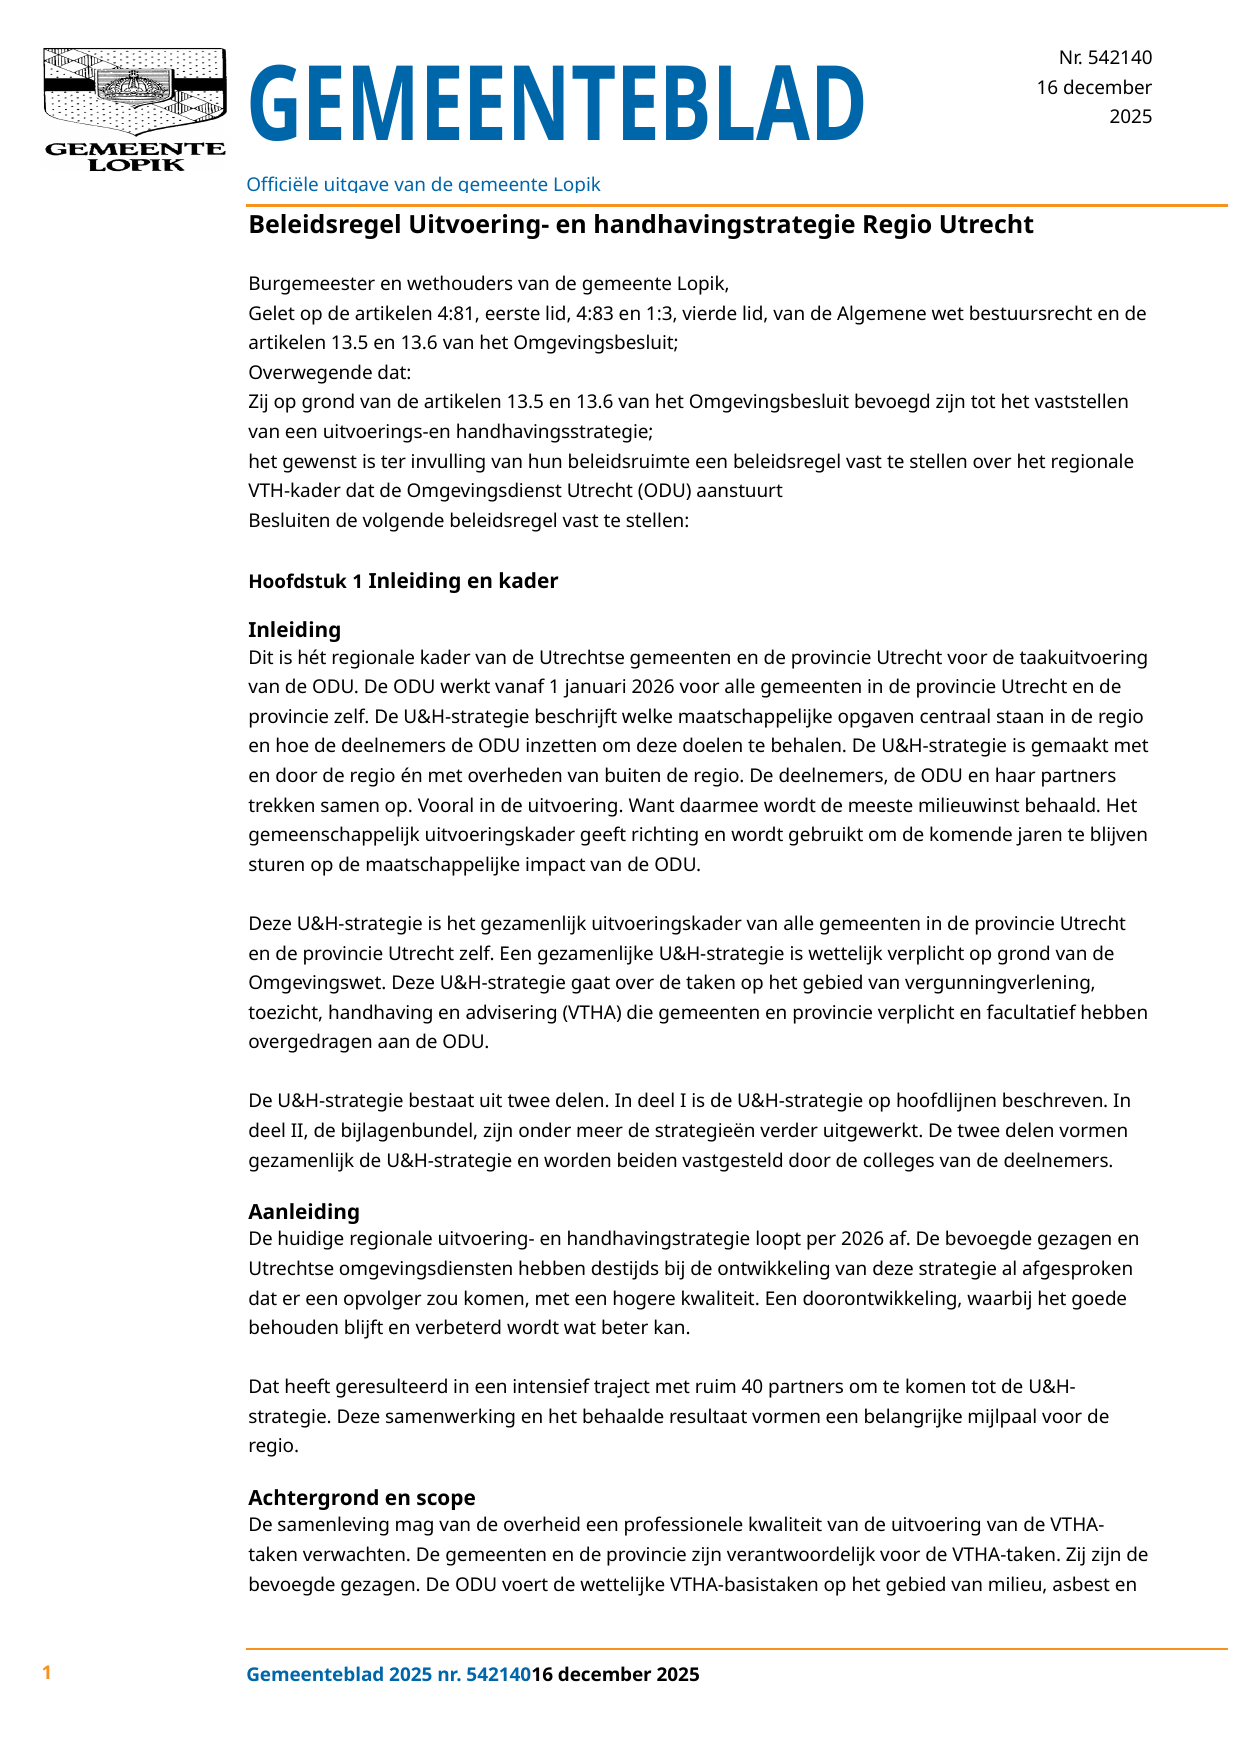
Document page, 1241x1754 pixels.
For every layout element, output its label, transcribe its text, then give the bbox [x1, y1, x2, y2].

text De samenleving mag van de overheid een professionele kwaliteit van de uitvoering van de VTHA-taken verwachten. De gemeenten en de provincie zijn verantwoordelijk voor de VTHA-taken. Zij zijn de bevoegde gezagen. De ODU voert de wettelijke VTHA-basistaken op het gebied van milieu, asbest en [248, 1512, 1152, 1596]
text Overwegende dat: [248, 359, 1152, 385]
text Dit is hét regionale kader van de Utrechtse gemeenten en de provincie Utrecht voor de taakuitvoering van de ODU. De ODU werkt vanaf 1 januari 2026 voor alle gemeenten in de provincie Utrecht en de provincie zelf. De U&H-strategie beschrijft welke maatschappelijke opgaven centraal staan in de regio en hoe de deelnemers de ODU inzetten om deze doelen te behalen. De U&H-strategie is gemaakt met en door de regio én met overheden van buiten de regio. De deelnemers, de ODU en haar partners trekken samen op. Vooral in de uitvoering. Want daarmee wordt de meeste milieuwinst behaald. Het gemeenschappelijk uitvoeringskader geeft richting en wordt gebruikt om de komende jaren te blijven sturen op de maatschappelijke impact van de ODU. [248, 644, 1152, 877]
text Zij op grond van de artikelen 13.5 en 13.6 van het Omgevingsbesluit bevoegd zijn tot het vaststellen van een uitvoerings-en handhavingsstrategie; [248, 389, 1152, 444]
text Deze U&H-strategie is het gezamenlijk uitvoeringskader van alle gemeenten in de provincie Utrecht en de provincie Utrecht zelf. Een gezamenlijke U&H-strategie is wettelijk verplicht op grond van de Omgevingswet. Deze U&H-strategie gaat over de taken op het gebied van vergunningverlening, toezicht, handhaving en advisering (VTHA) die gemeenten en provincie verplicht en facultatief hebben overgedragen aan de ODU. [248, 910, 1152, 1054]
text Besluiten de volgende beleidsregel vast te stellen: [248, 507, 1152, 533]
text Burgemeester en wethouders van de gemeente Lopik, [248, 270, 1152, 296]
text Beleidsregel Uitvoering- en handhavingstrategie Regio Utrecht [248, 207, 1152, 241]
text Dat heeft geresulteerd in een intensief traject met ruim 40 partners om te komen tot de U&H- strategie. Deze samenwerking en het behaalde resultaat vormen een belangrijke mijlpaal voor de regio. [248, 1373, 1152, 1458]
text Gelet op de artikelen 4:81, eerste lid, 4:83 en 1:3, vierde lid, van de Algemene wet bestuursrecht en de artikelen 13.5 en 13.6 van het Omgevingsbesluit; [248, 300, 1152, 355]
text Aanleiding [248, 1197, 1152, 1226]
text het gewenst is ter invulling van hun beleidsruimte een beleidsregel vast te stellen over het regionale VTH-kader dat de Omgevingsdienst Utrecht (ODU) aanstuurt [248, 448, 1152, 503]
text Achtergrond en scope [248, 1483, 1152, 1512]
text Hoofdstuk 1 Inleiding en kader [248, 566, 1152, 594]
text De huidige regionale uitvoering- en handhavingstrategie loopt per 2026 af. De bevoegde gezagen en Utrechtse omgevingsdiensten hebben destijds bij de ontwikkeling van deze strategie al afgesproken dat er een opvolger zou komen, met een hogere kwaliteit. Een doorontwikkeling, waarbij het goede behouden blijft en verbeterd wordt wat beter kan. [248, 1226, 1152, 1340]
text Inleiding [248, 615, 1152, 644]
text De U&H-strategie bestaat uit twee delen. In deel I is de U&H-strategie op hoofdlijnen beschreven. In deel II, de bijlagenbundel, zijn onder meer de strategieën verder uitgewerkt. De twee delen vormen gezamenlijk de U&H-strategie en worden beiden vastgesteld door de colleges van de deelnemers. [248, 1088, 1152, 1172]
picture [41, 47, 231, 172]
